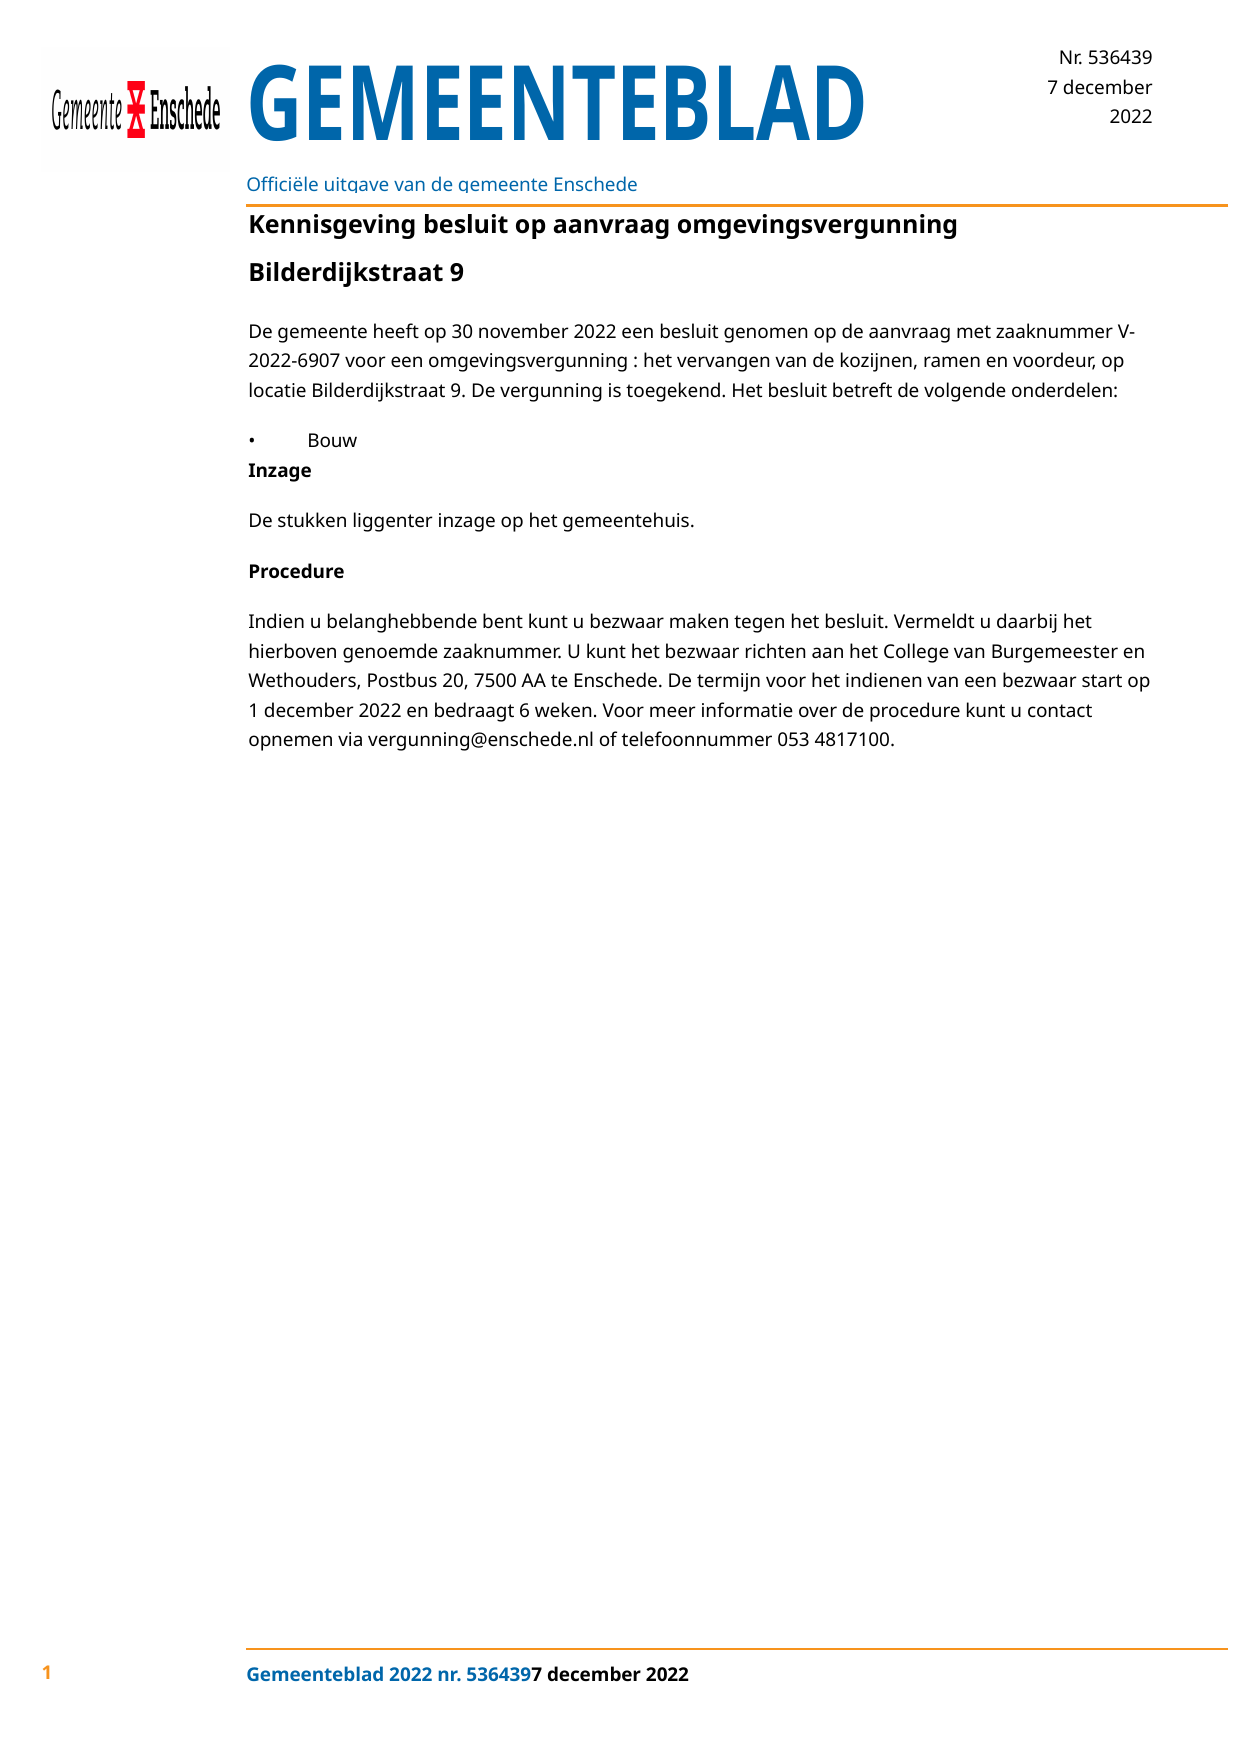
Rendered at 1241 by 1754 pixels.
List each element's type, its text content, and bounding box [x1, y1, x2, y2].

text Indien u belanghebbende bent kunt u bezwaar maken tegen het besluit. Vermeldt u daarbij het hierboven genoemde zaaknummer. U kunt het bezwaar richten aan het College van Burgemees­ter en Wethouders, Postbus 20, 7500 AA te Enschede. De termijn voor het indienen van een bezwaar start op 1 december 2022 en bedraagt 6 weken. Voor meer informatie over de procedure kunt u contact opnemen via vergunning@enschede.nl of telefoonnummer 053 4817100. [248, 608, 1152, 752]
text De gemeente heeft op 30 november 2022 een besluit genomen op de aanvraag met zaaknummer V-2022-6907 voor een omgevingsvergunning : het vervangen van de kozijnen, ramen en voordeur, op locatie Bilderdijkstraat 9. De vergunning is toegekend. Het besluit betreft de volgende onderdelen: [248, 318, 1152, 403]
text De stukken liggenter inzage op het gemeentehuis. [248, 507, 1152, 533]
text Inzage [248, 457, 1152, 483]
text Procedure [248, 558, 1152, 584]
text Kennisgeving besluit op aanvraag omgevingsvergunning Bilderdijkstraat 9 [248, 207, 1152, 288]
picture [41, 47, 231, 172]
list Bouw [248, 427, 1152, 453]
